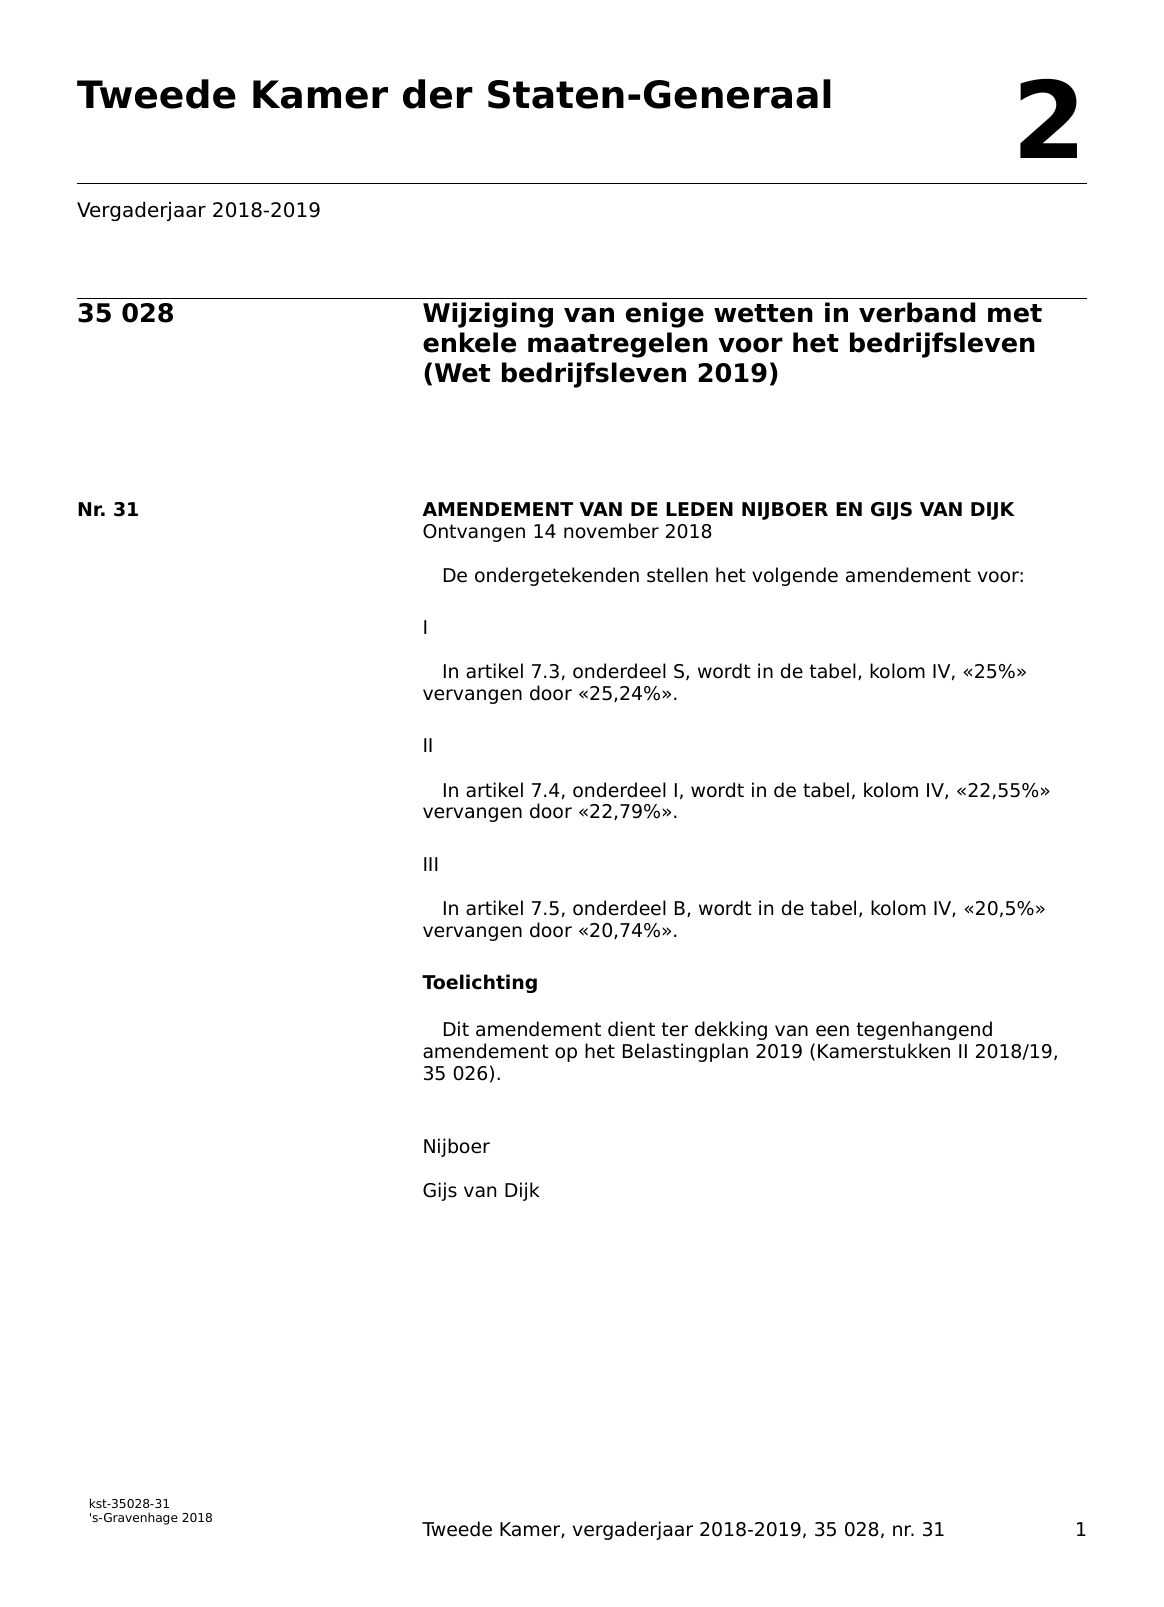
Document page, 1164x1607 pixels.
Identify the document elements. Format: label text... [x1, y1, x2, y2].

text In artikel 7.5, onderdeel B, wordt in de tabel, kolom IV, «20,5%» vervangen door «20,74%». [422, 898, 1087, 942]
subtitle II [422, 735, 1087, 757]
text 's-Gravenhage 2018 [88, 1511, 323, 1525]
text In artikel 7.4, onderdeel I, wordt in de tabel, kolom IV, «22,55%» vervangen door «22,79%». [422, 779, 1087, 823]
text Ontvangen 14 november 2018 [422, 521, 1087, 543]
table_cell Vergaderjaar 2018-2019 [77, 184, 1087, 298]
text kst-35028-31 [88, 1497, 323, 1511]
text De ondergetekenden stellen het volgende amendement voor: [422, 565, 1087, 587]
text In artikel 7.3, onderdeel S, wordt in de tabel, kolom IV, «25%» vervangen door «25,24%». [422, 661, 1087, 705]
text Dit amendement dient ter dekking van een tegenhangend amendement op het Belastingplan 2019 (Kamerstukken II 2018/19, 35 026). [422, 1018, 1087, 1084]
subtitle Nr. 31 AMENDEMENT VAN DE LEDEN NIJBOER EN GIJS VAN DIJK [77, 499, 1087, 521]
text Nijboer Gijs van Dijk [422, 1114, 1087, 1202]
subtitle III [422, 853, 1087, 875]
subtitle Toelichting [422, 972, 1087, 993]
subtitle 35 028 Wijziging van enige wetten in verband met enkele maatregelen voor het bedrijfsleven (Wet bedrijfsleven 2019) [77, 299, 1087, 388]
subtitle I [422, 617, 1087, 639]
table_header Tweede Kamer der Staten-Generaal [77, 59, 886, 183]
table_header 2 [886, 59, 1087, 183]
